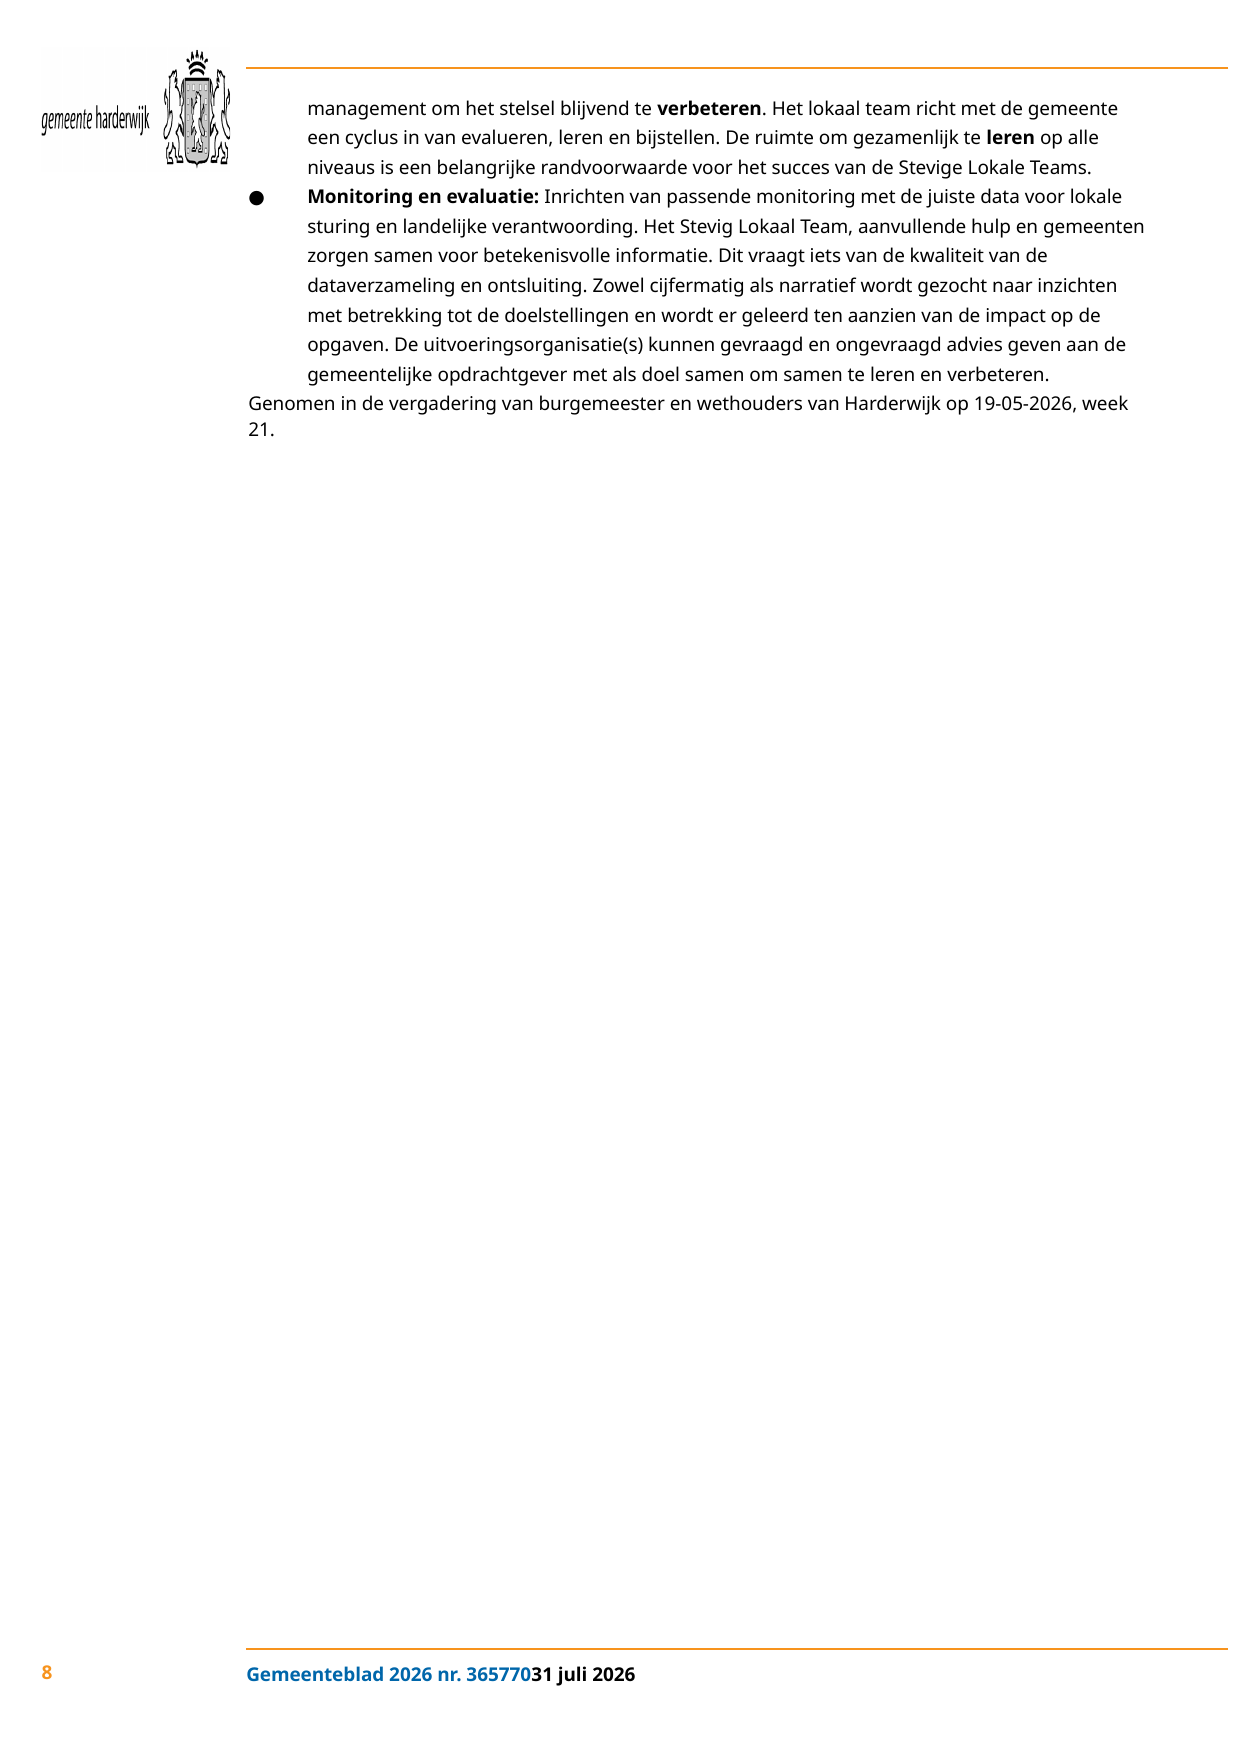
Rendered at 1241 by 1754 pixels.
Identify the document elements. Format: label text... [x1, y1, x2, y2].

text Genomen in de vergadering van burgemeester en wethouders van Harderwijk op 19-05-2026, week 21. [248, 391, 1152, 442]
list Monitoring en evaluatie: Inrichten van passende monitoring met de juiste data voor lokale sturing en landelijke verantwoording. Het Stevig Lokaal Team, aanvullende hulp en gemeenten zorgen samen voor betekenisvolle informatie. Dit vraagt iets van de kwaliteit van de dataverzameling en ontsluiting. Zowel cijfermatig als narratief wordt gezocht naar inzichten met betrekking tot de doelstellingen en wordt er geleerd ten aanzien van de impact op de opgaven. De uitvoeringsorganisatie(s) kunnen gevraagd en ongevraagd advies geven aan de gemeentelijke opdrachtgever met als doel samen om samen te leren en verbeteren. [248, 183, 1152, 387]
picture [41, 47, 231, 172]
list management om het stelsel blijvend te verbeteren. Het lokaal team richt met de gemeente een cyclus in van evalueren, leren en bijstellen. De ruimte om gezamenlijk te leren op alle niveaus is een belangrijke randvoorwaarde voor het succes van de Stevige Lokale Teams. [248, 95, 1152, 180]
